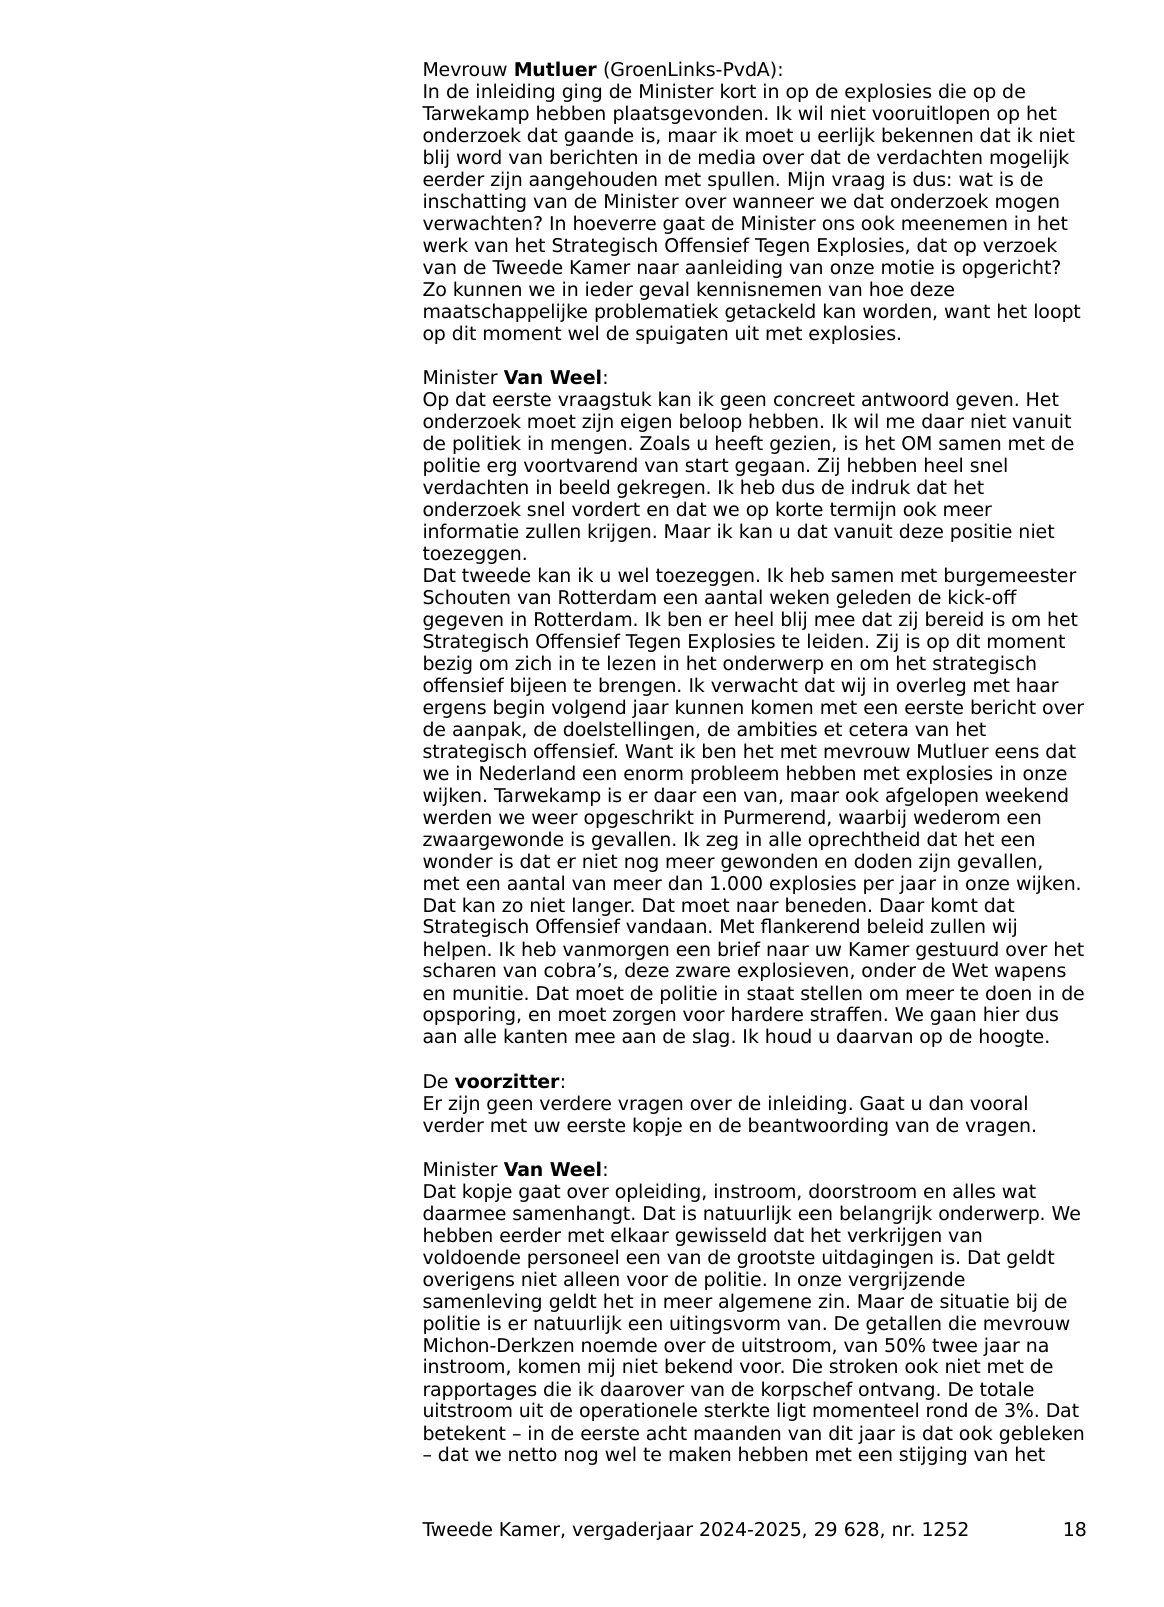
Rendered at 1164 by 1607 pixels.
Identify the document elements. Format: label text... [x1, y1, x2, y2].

text Minister Van Weel: [422, 367, 1087, 389]
text Dat kopje gaat over opleiding, instroom, doorstroom en alles wat daarmee samenhangt. Dat is natuurlijk een belangrijk onderwerp. We hebben eerder met elkaar gewisseld dat het verkrijgen van voldoende personeel een van de grootste uitdagingen is. Dat geldt overigens niet alleen voor de politie. In onze vergrijzende samenleving geldt het in meer algemene zin. Maar de situatie bij de politie is er natuurlijk een uitingsvorm van. De getallen die mevrouw Michon-Derkzen noemde over de uitstroom, van 50% twee jaar na instroom, komen mij niet bekend voor. Die stroken ook niet met de rapportages die ik daarover van de korpschef ontvang. De totale uitstroom uit de operationele sterkte ligt momenteel rond de 3%. Dat betekent – in de eerste acht maanden van dit jaar is dat ook gebleken – dat we netto nog wel te maken hebben met een stijging van het [422, 1181, 1087, 1466]
text Op dat eerste vraagstuk kan ik geen concreet antwoord geven. Het onderzoek moet zijn eigen beloop hebben. Ik wil me daar niet vanuit de politiek in mengen. Zoals u heeft gezien, is het OM samen met de politie erg voortvarend van start gegaan. Zij hebben heel snel verdachten in beeld gekregen. Ik heb dus de indruk dat het onderzoek snel vordert en dat we op korte termijn ook meer informatie zullen krijgen. Maar ik kan u dat vanuit deze positie niet toezeggen. [422, 389, 1087, 565]
text Minister Van Weel: [422, 1159, 1087, 1181]
text De voorzitter: [422, 1071, 1087, 1092]
text In de inleiding ging de Minister kort in op de explosies die op de Tarwekamp hebben plaatsgevonden. Ik wil niet vooruitlopen op het onderzoek dat gaande is, maar ik moet u eerlijk bekennen dat ik niet blij word van berichten in de media over dat de verdachten mogelijk eerder zijn aangehouden met spullen. Mijn vraag is dus: wat is de inschatting van de Minister over wanneer we dat onderzoek mogen verwachten? In hoeverre gaat de Minister ons ook meenemen in het werk van het Strategisch Offensief Tegen Explosies, dat op verzoek van de Tweede Kamer naar aanleiding van onze motie is opgericht? Zo kunnen we in ieder geval kennisnemen van hoe deze maatschappelijke problematiek getackeld kan worden, want het loopt op dit moment wel de spuigaten uit met explosies. [422, 81, 1087, 345]
text Mevrouw Mutluer (GroenLinks-PvdA): [422, 59, 1087, 81]
text Dat tweede kan ik u wel toezeggen. Ik heb samen met burgemeester Schouten van Rotterdam een aantal weken geleden de kick-off gegeven in Rotterdam. Ik ben er heel blij mee dat zij bereid is om het Strategisch Offensief Tegen Explosies te leiden. Zij is op dit moment bezig om zich in te lezen in het onderwerp en om het strategisch offensief bijeen te brengen. Ik verwacht dat wij in overleg met haar ergens begin volgend jaar kunnen komen met een eerste bericht over de aanpak, de doelstellingen, de ambities et cetera van het strategisch offensief. Want ik ben het met mevrouw Mutluer eens dat we in Nederland een enorm probleem hebben met explosies in onze wijken. Tarwekamp is er daar een van, maar ook afgelopen weekend werden we weer opgeschrikt in Purmerend, waarbij wederom een zwaargewonde is gevallen. Ik zeg in alle oprechtheid dat het een wonder is dat er niet nog meer gewonden en doden zijn gevallen, met een aantal van meer dan 1.000 explosies per jaar in onze wijken. Dat kan zo niet langer. Dat moet naar beneden. Daar komt dat Strategisch Offensief vandaan. Met flankerend beleid zullen wij helpen. Ik heb vanmorgen een brief naar uw Kamer gestuurd over het scharen van cobra’s, deze zware explosieven, onder de Wet wapens en munitie. Dat moet de politie in staat stellen om meer te doen in de opsporing, en moet zorgen voor hardere straffen. We gaan hier dus aan alle kanten mee aan de slag. Ik houd u daarvan op de hoogte. [422, 565, 1087, 1048]
text Er zijn geen verdere vragen over de inleiding. Gaat u dan vooral verder met uw eerste kopje en de beantwoording van de vragen. [422, 1092, 1087, 1136]
